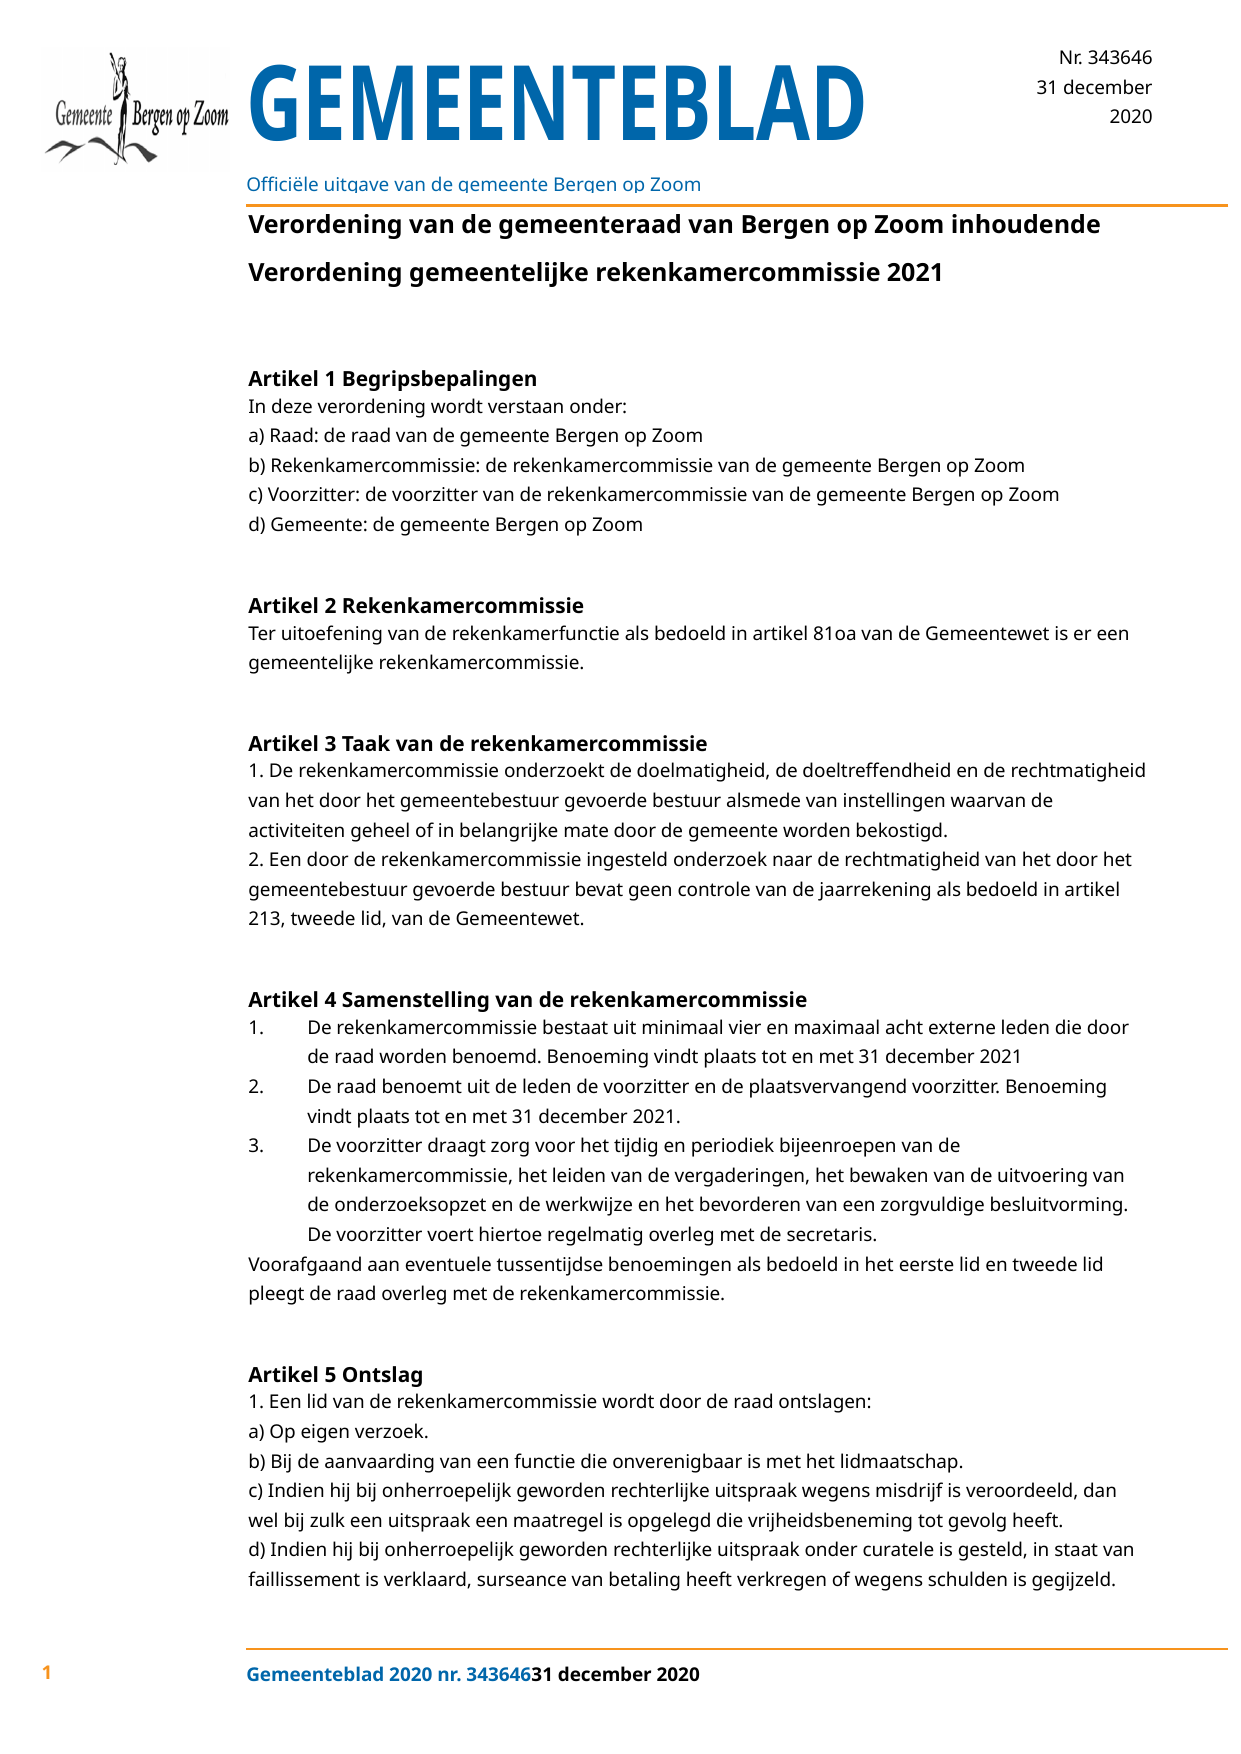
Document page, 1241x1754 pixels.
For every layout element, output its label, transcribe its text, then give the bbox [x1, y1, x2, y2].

text c) Voorzitter: de voorzitter van de rekenkamercommissie van de gemeente Bergen op Zoom [248, 482, 1152, 507]
text 1. De rekenkamercommissie onderzoekt de doelmatigheid, de doeltreffendheid en de rechtmatigheid van het door het gemeentebestuur gevoerde bestuur alsmede van instellingen waarvan de activiteiten geheel of in belangrijke mate door de gemeente worden bekostigd. [248, 758, 1152, 843]
text a) Op eigen verzoek. [248, 1418, 1152, 1444]
text b) Bij de aanvaarding van een functie die onverenigbaar is met het lidmaatschap. [248, 1448, 1152, 1474]
text Verordening van de gemeenteraad van Bergen op Zoom inhoudende Verordening gemeentelijke rekenkamercommissie 2021 [248, 207, 1152, 288]
text Artikel 1 Begripsbepalingen [248, 364, 1152, 393]
picture [41, 47, 231, 172]
list De raad benoemt uit de leden de voorzitter en de plaatsvervangend voorzitter. Benoeming vindt plaats tot en met 31 december 2021. [248, 1073, 1152, 1128]
text 2. Een door de rekenkamercommissie ingesteld onderzoek naar de rechtmatigheid van het door het gemeentebestuur gevoerde bestuur bevat geen controle van de jaarrekening als bedoeld in artikel 213, tweede lid, van de Gemeentewet. [248, 846, 1152, 931]
text Artikel 2 Rekenkamercommissie [248, 591, 1152, 620]
list De voorzitter draagt zorg voor het tijdig en periodiek bijeenroepen van de rekenkamercommissie, het leiden van de vergaderingen, het bewaken van de uitvoering van de onderzoeksopzet en de werkwijze en het bevorderen van een zorgvuldige besluitvorming. De voorzitter voert hiertoe regelmatig overleg met de secretaris. [248, 1132, 1152, 1247]
text 1. Een lid van de rekenkamercommissie wordt door de raad ontslagen: [248, 1389, 1152, 1414]
text Artikel 4 Samenstelling van de rekenkamercommissie [248, 986, 1152, 1014]
text Voorafgaand aan eventuele tussentijdse benoemingen als bedoeld in het eerste lid en tweede lid pleegt de raad overleg met de rekenkamercommissie. [248, 1251, 1152, 1306]
text In deze verordening wordt verstaan onder: [248, 393, 1152, 419]
text Ter uitoefening van de rekenkamerfunctie als bedoeld in artikel 81oa van de Gemeentewet is er een gemeentelijke rekenkamercommissie. [248, 620, 1152, 675]
list De rekenkamercommissie bestaat uit minimaal vier en maximaal acht externe leden die door de raad worden benoemd. Benoeming vindt plaats tot en met 31 december 2021 [248, 1014, 1152, 1069]
text c) Indien hij bij onherroepelijk geworden rechterlijke uitspraak wegens misdrijf is veroordeeld, dan wel bij zulk een uitspraak een maatregel is opgelegd die vrijheidsbeneming tot gevolg heeft. [248, 1477, 1152, 1533]
text d) Indien hij bij onherroepelijk geworden rechterlijke uitspraak onder curatele is gesteld, in staat van faillissement is verklaard, surseance van betaling heeft verkregen of wegens schulden is gegijzeld. [248, 1537, 1152, 1592]
text a) Raad: de raad van de gemeente Bergen op Zoom [248, 422, 1152, 448]
text Artikel 3 Taak van de rekenkamercommissie [248, 729, 1152, 758]
text b) Rekenkamercommissie: de rekenkamercommissie van de gemeente Bergen op Zoom [248, 452, 1152, 478]
text d) Gemeente: de gemeente Bergen op Zoom [248, 511, 1152, 537]
text Artikel 5 Ontslag [248, 1360, 1152, 1389]
